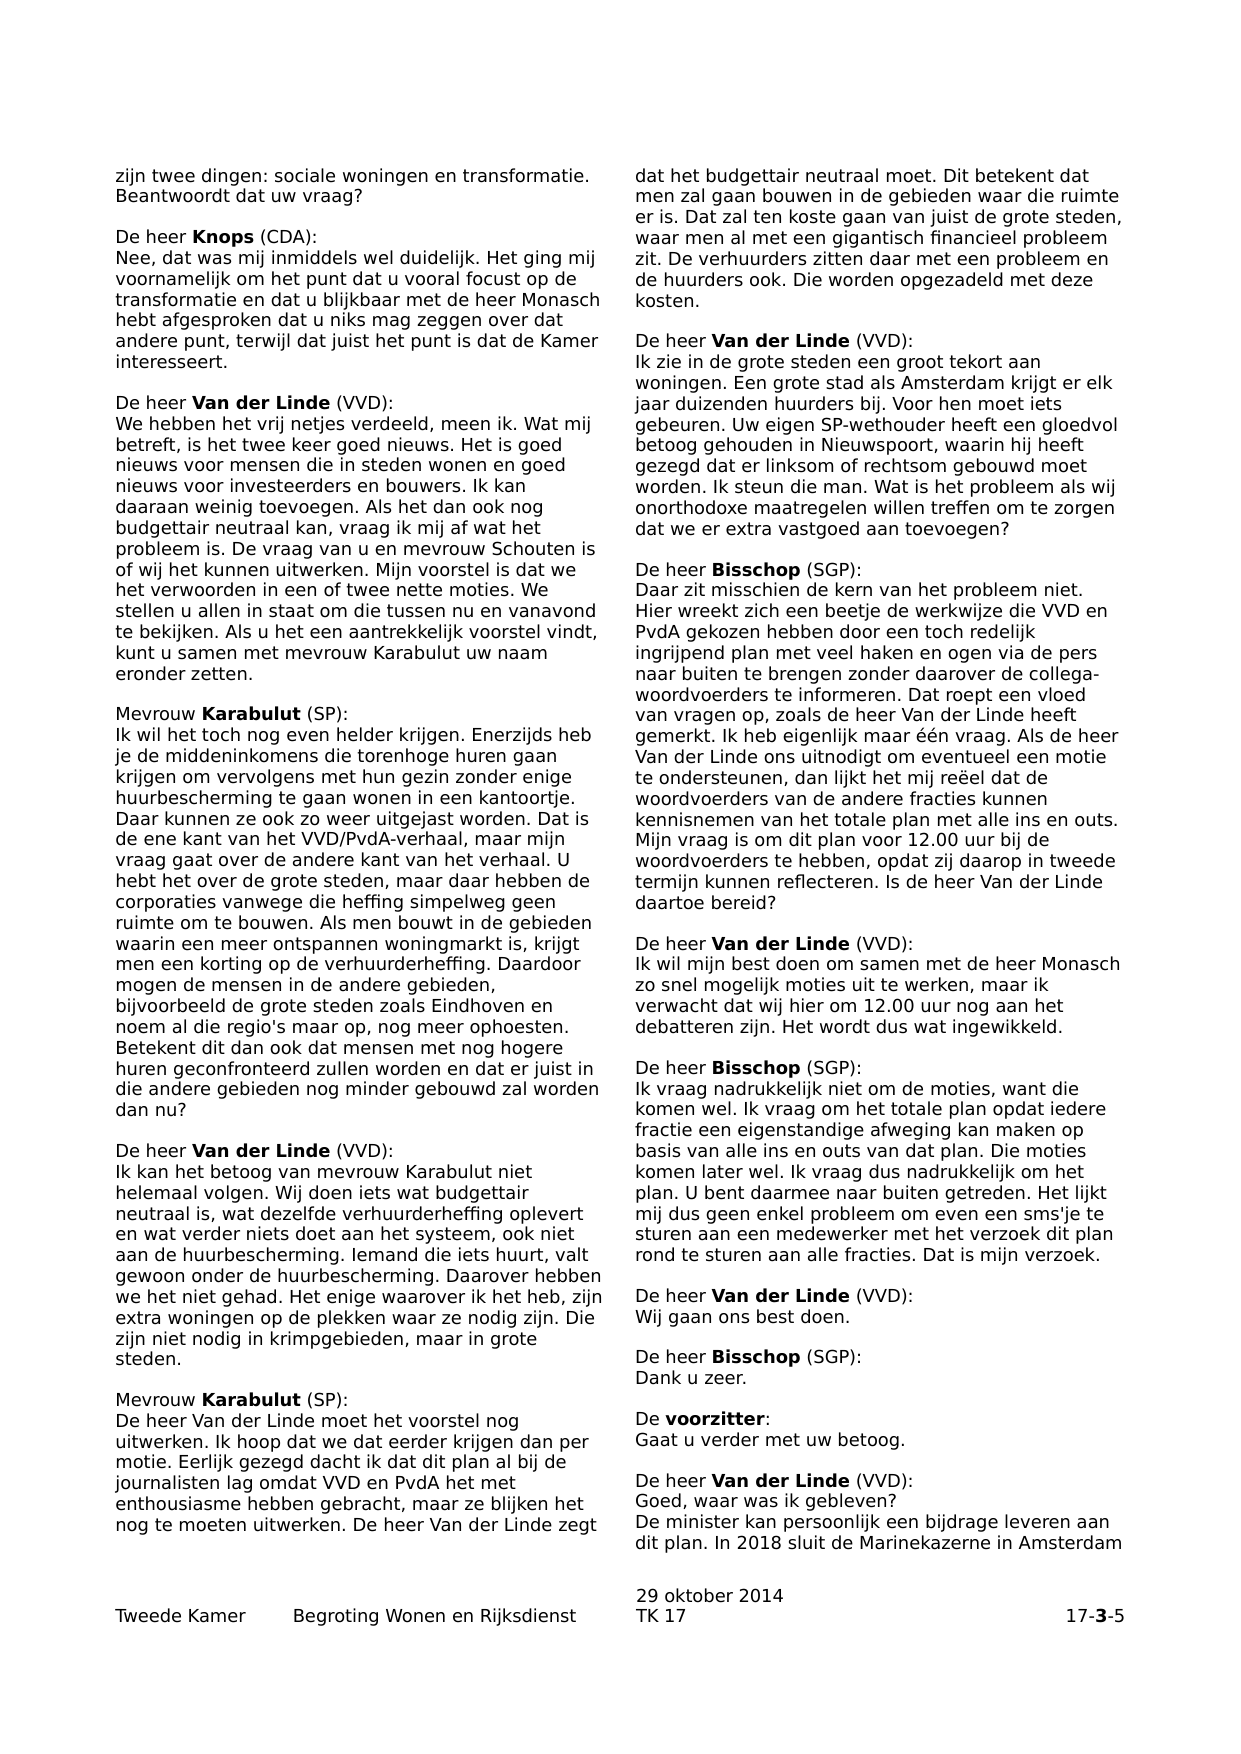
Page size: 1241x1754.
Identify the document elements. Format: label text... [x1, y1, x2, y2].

text De heer Van der Linde (VVD): [115, 1141, 605, 1162]
text Wij gaan ons best doen. [635, 1306, 1125, 1327]
text De minister kan persoonlijk een bijdrage leveren aan dit plan. In 2018 sluit de Marinekazerne in Amsterdam [635, 1512, 1125, 1554]
text Mevrouw Karabulut (SP): [115, 1390, 605, 1411]
text Nee, dat was mij inmiddels wel duidelijk. Het ging mij voornamelijk om het punt dat u vooral focust op de transformatie en dat u blijkbaar met de heer Monasch hebt afgesproken dat u niks mag zeggen over dat andere punt, terwijl dat juist het punt is dat de Kamer interesseert. [115, 248, 605, 373]
text dat het budgettair neutraal moet. Dit betekent dat men zal gaan bouwen in de gebieden waar die ruimte er is. Dat zal ten koste gaan van juist de grote steden, waar men al met een gigantisch financieel probleem zit. De verhuurders zitten daar met een probleem en de huurders ook. Die worden opgezadeld met deze kosten. [635, 165, 1125, 311]
text De heer Bisschop (SGP): [635, 559, 1125, 580]
text Ik vraag nadrukkelijk niet om de moties, want die komen wel. Ik vraag om het totale plan opdat iedere fractie een eigenstandige afweging kan maken op basis van alle ins en outs van dat plan. Die moties komen later wel. Ik vraag dus nadrukkelijk om het plan. U bent daarmee naar buiten getreden. Het lijkt mij dus geen enkel probleem om even een sms'je te sturen aan een medewerker met het verzoek dit plan rond te sturen aan alle fracties. Dat is mijn verzoek. [635, 1078, 1125, 1266]
text De heer Van der Linde moet het voorstel nog uitwerken. Ik hoop dat we dat eerder krijgen dan per motie. Eerlijk gezegd dacht ik dat dit plan al bij de journalisten lag omdat VVD en PvdA het met enthousiasme hebben gebracht, maar ze blijken het nog te moeten uitwerken. De heer Van der Linde zegt [115, 1411, 605, 1536]
text De heer Bisschop (SGP): [635, 1057, 1125, 1078]
text Ik wil het toch nog even helder krijgen. Enerzijds heb je de middeninkomens die torenhoge huren gaan krijgen om vervolgens met hun gezin zonder enige huurbescherming te gaan wonen in een kantoortje. Daar kunnen ze ook zo weer uitgejast worden. Dat is de ene kant van het VVD/PvdA-verhaal, maar mijn vraag gaat over de andere kant van het verhaal. U hebt het over de grote steden, maar daar hebben de corporaties vanwege die heffing simpelweg geen ruimte om te bouwen. Als men bouwt in de gebieden waarin een meer ontspannen woningmarkt is, krijgt men een korting op de verhuurderheffing. Daardoor mogen de mensen in de andere gebieden, bijvoorbeeld de grote steden zoals Eindhoven en noem al die regio's maar op, nog meer ophoesten. Betekent dit dan ook dat mensen met nog hogere huren geconfronteerd zullen worden en dat er juist in die andere gebieden nog minder gebouwd zal worden dan nu? [115, 725, 605, 1121]
text Ik zie in de grote steden een groot tekort aan woningen. Een grote stad als Amsterdam krijgt er elk jaar duizenden huurders bij. Voor hen moet iets gebeuren. Uw eigen SP-wethouder heeft een gloedvol betoog gehouden in Nieuwspoort, waarin hij heeft gezegd dat er linksom of rechtsom gebouwd moet worden. Ik steun die man. Wat is het probleem als wij onorthodoxe maatregelen willen treffen om te zorgen dat we er extra vastgoed aan toevoegen? [635, 352, 1125, 539]
text De heer Van der Linde (VVD): [635, 1286, 1125, 1306]
text De voorzitter: [635, 1409, 1125, 1429]
text zijn twee dingen: sociale woningen en transformatie. Beantwoordt dat uw vraag? [115, 165, 605, 207]
text De heer Knops (CDA): [115, 227, 605, 248]
text De heer Van der Linde (VVD): [115, 393, 605, 413]
text Ik kan het betoog van mevrouw Karabulut niet helemaal volgen. Wij doen iets wat budgettair neutraal is, wat dezelfde verhuurderheffing oplevert en wat verder niets doet aan het systeem, ook niet aan de huurbescherming. Iemand die iets huurt, valt gewoon onder de huurbescherming. Daarover hebben we het niet gehad. Het enige waarover ik het heb, zijn extra woningen op de plekken waar ze nodig zijn. Die zijn niet nodig in krimpgebieden, maar in grote steden. [115, 1162, 605, 1370]
text Dank u zeer. [635, 1368, 1125, 1389]
text De heer Van der Linde (VVD): [635, 331, 1125, 352]
text Mevrouw Karabulut (SP): [115, 704, 605, 725]
text Gaat u verder met uw betoog. [635, 1429, 1125, 1450]
text Ik wil mijn best doen om samen met de heer Monasch zo snel mogelijk moties uit te werken, maar ik verwacht dat wij hier om 12.00 uur nog aan het debatteren zijn. Het wordt dus wat ingewikkeld. [635, 954, 1125, 1037]
text We hebben het vrij netjes verdeeld, meen ik. Wat mij betreft, is het twee keer goed nieuws. Het is goed nieuws voor mensen die in steden wonen en goed nieuws voor investeerders en bouwers. Ik kan daaraan weinig toevoegen. Als het dan ook nog budgettair neutraal kan, vraag ik mij af wat het probleem is. De vraag van u en mevrouw Schouten is of wij het kunnen uitwerken. Mijn voorstel is dat we het verwoorden in een of twee nette moties. We stellen u allen in staat om die tussen nu en vanavond te bekijken. Als u het een aantrekkelijk voorstel vindt, kunt u samen met mevrouw Karabulut uw naam eronder zetten. [115, 413, 605, 684]
text De heer Van der Linde (VVD): [635, 933, 1125, 954]
text De heer Bisschop (SGP): [635, 1347, 1125, 1368]
text Goed, waar was ik gebleven? [635, 1491, 1125, 1512]
text De heer Van der Linde (VVD): [635, 1470, 1125, 1491]
text Daar zit misschien de kern van het probleem niet. Hier wreekt zich een beetje de werkwijze die VVD en PvdA gekozen hebben door een toch redelijk ingrijpend plan met veel haken en ogen via de pers naar buiten te brengen zonder daarover de collega-woordvoerders te informeren. Dat roept een vloed van vragen op, zoals de heer Van der Linde heeft gemerkt. Ik heb eigenlijk maar één vraag. Als de heer Van der Linde ons uitnodigt om eventueel een motie te ondersteunen, dan lijkt het mij reëel dat de woordvoerders van de andere fracties kunnen kennisnemen van het totale plan met alle ins en outs. Mijn vraag is om dit plan voor 12.00 uur bij de woordvoerders te hebben, opdat zij daarop in tweede termijn kunnen reflecteren. Is de heer Van der Linde daartoe bereid? [635, 580, 1125, 913]
